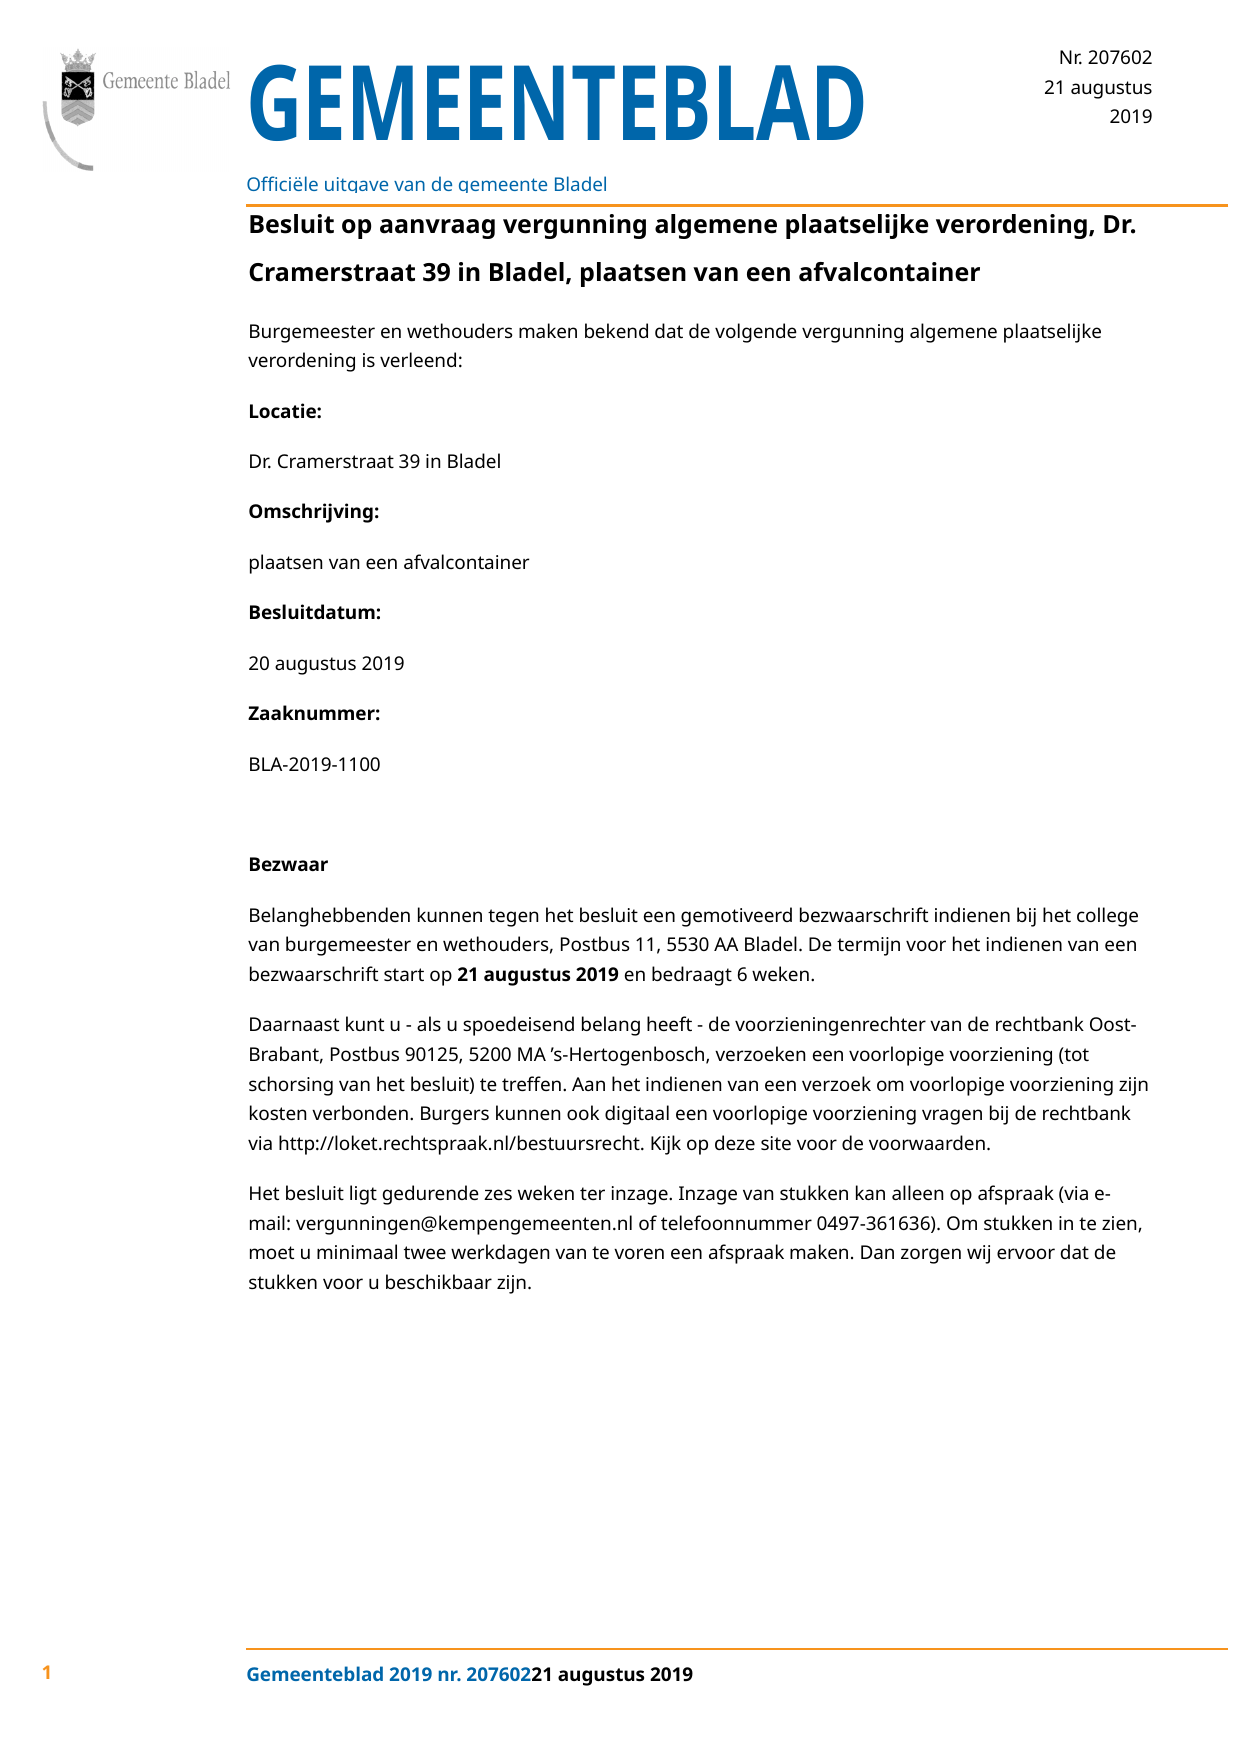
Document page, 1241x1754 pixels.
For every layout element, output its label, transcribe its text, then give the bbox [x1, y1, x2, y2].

text Besluitdatum: [248, 599, 1152, 625]
text Zaaknummer: [248, 700, 1152, 726]
text Besluit op aanvraag vergunning algemene plaatselijke verordening, Dr. Cramerstraat 39 in Bladel, plaatsen van een afvalcontainer [248, 207, 1152, 288]
text Daarnaast kunt u - als u spoedeisend belang heeft - de voorzieningenrechter van de rechtbank Oost-Brabant, Postbus 90125, 5200 MA ’s-Hertogenbosch, verzoeken een voorlopige voorziening (tot schorsing van het besluit) te treffen. Aan het indienen van een verzoek om voorlopige voorziening zijn kosten verbonden. Burgers kunnen ook digitaal een voorlopige voorziening vragen bij de rechtbank via http://loket.rechtspraak.nl/bestuursrecht. Kijk op deze site voor de voorwaarden. [248, 1012, 1152, 1156]
text Dr. Cramerstraat 39 in Bladel [248, 448, 1152, 474]
text Het besluit ligt gedurende zes weken ter inzage. Inzage van stukken kan alleen op afspraak (via e-mail: vergunningen@kempengemeenten.nl of telefoonnummer 0497-361636). Om stukken in te zien, moet u minimaal twee werkdagen van te voren een afspraak maken. Dan zorgen wij ervoor dat de stukken voor u beschikbaar zijn. [248, 1180, 1152, 1295]
text Burgemeester en wethouders maken bekend dat de volgende vergunning algemene plaatselijke verordening is verleend: [248, 318, 1152, 373]
picture [41, 47, 231, 172]
text Omschrijving: [248, 499, 1152, 524]
text plaatsen van een afvalcontainer [248, 549, 1152, 575]
text Bezwaar [248, 852, 1152, 877]
text BLA-2019-1100 [248, 751, 1152, 777]
text 20 augustus 2019 [248, 650, 1152, 676]
text Locatie: [248, 398, 1152, 424]
text Belanghebbenden kunnen tegen het besluit een gemotiveerd bezwaarschrift indienen bij het college van burgemeester en wethouders, Postbus 11, 5530 AA Bladel. De termijn voor het indienen van een bezwaarschrift start op 21 augustus 2019 en bedraagt 6 weken. [248, 902, 1152, 987]
